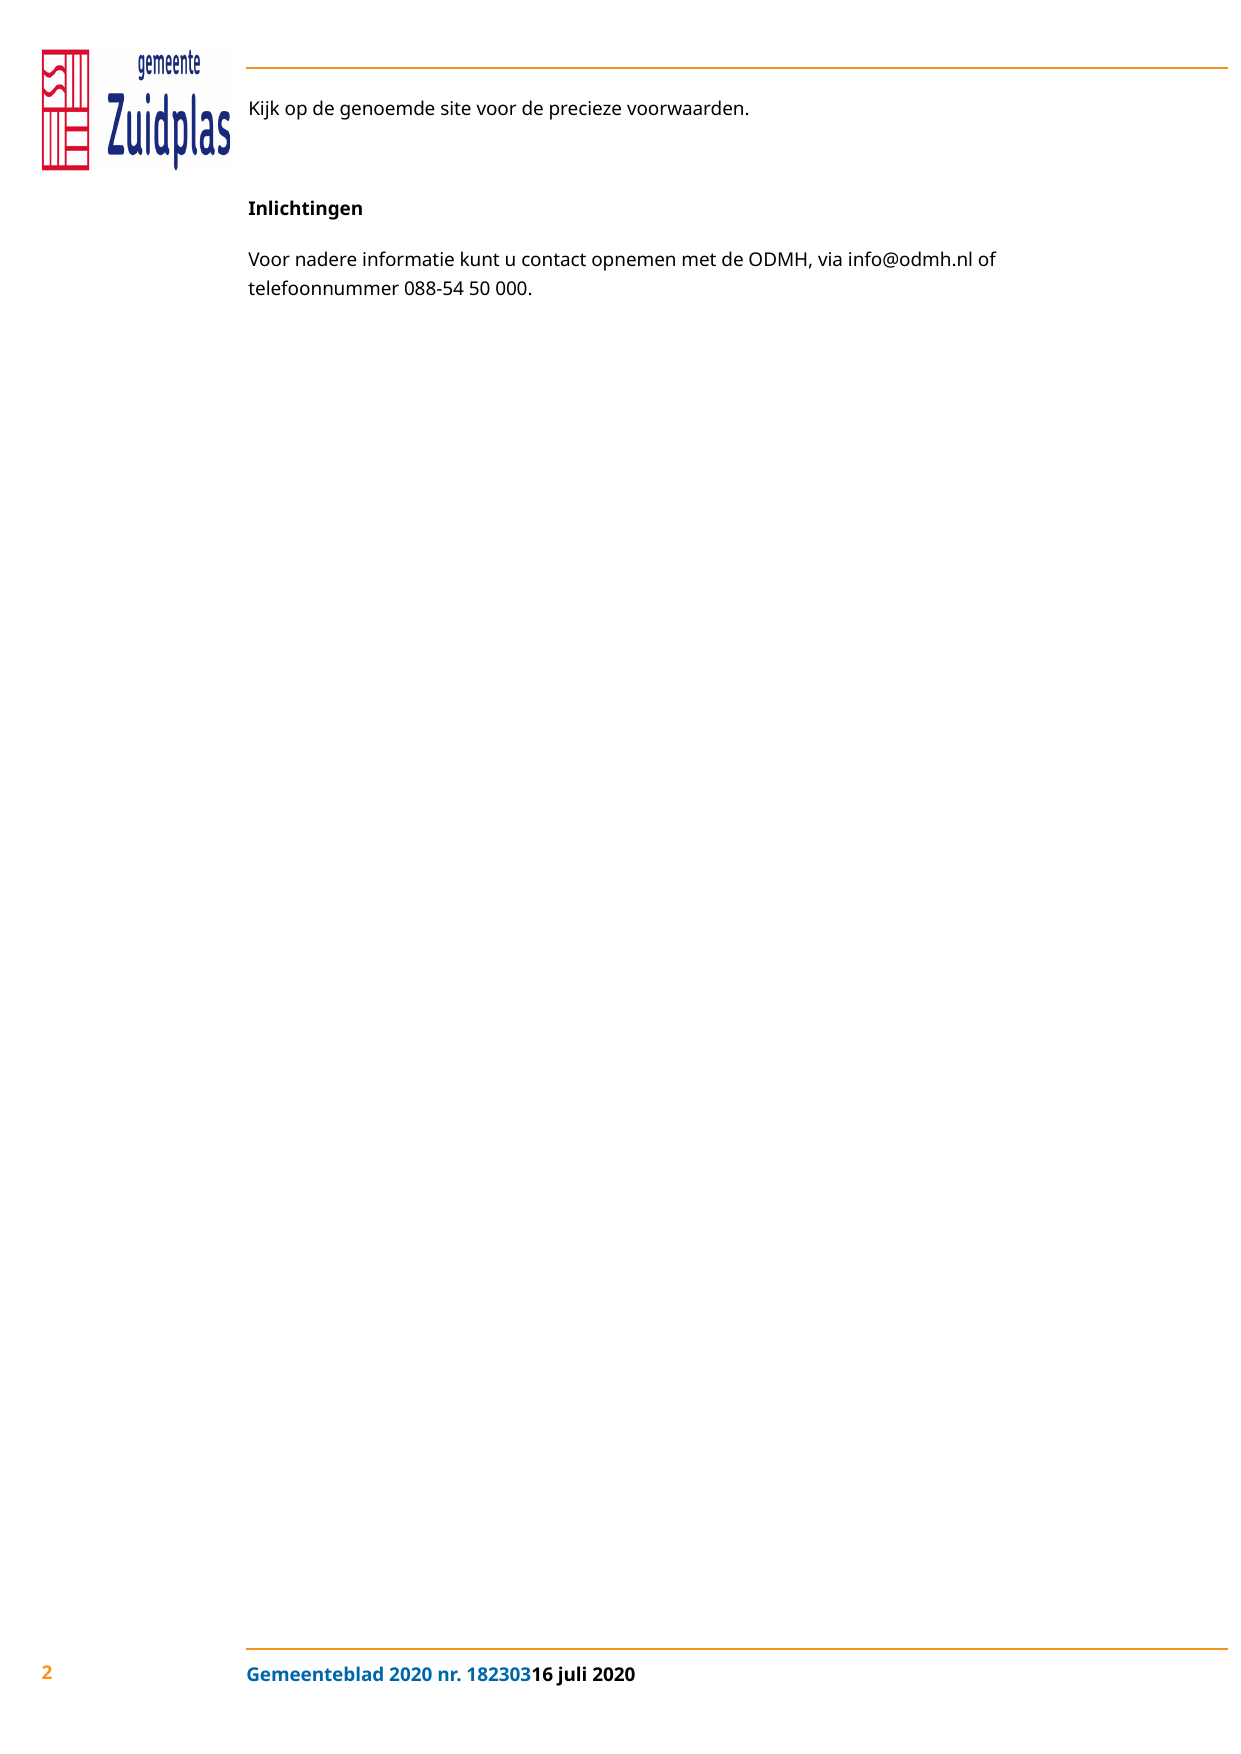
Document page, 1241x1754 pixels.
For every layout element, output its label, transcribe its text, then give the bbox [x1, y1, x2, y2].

text Kijk op de genoemde site voor de precieze voorwaarden. [248, 95, 1152, 121]
text Inlichtingen [248, 196, 1152, 221]
text Voor nadere informatie kunt u contact opnemen met de ODMH, via info@odmh.nl of telefoonnummer 088-54 50 000. [248, 246, 1152, 301]
picture [41, 47, 231, 172]
